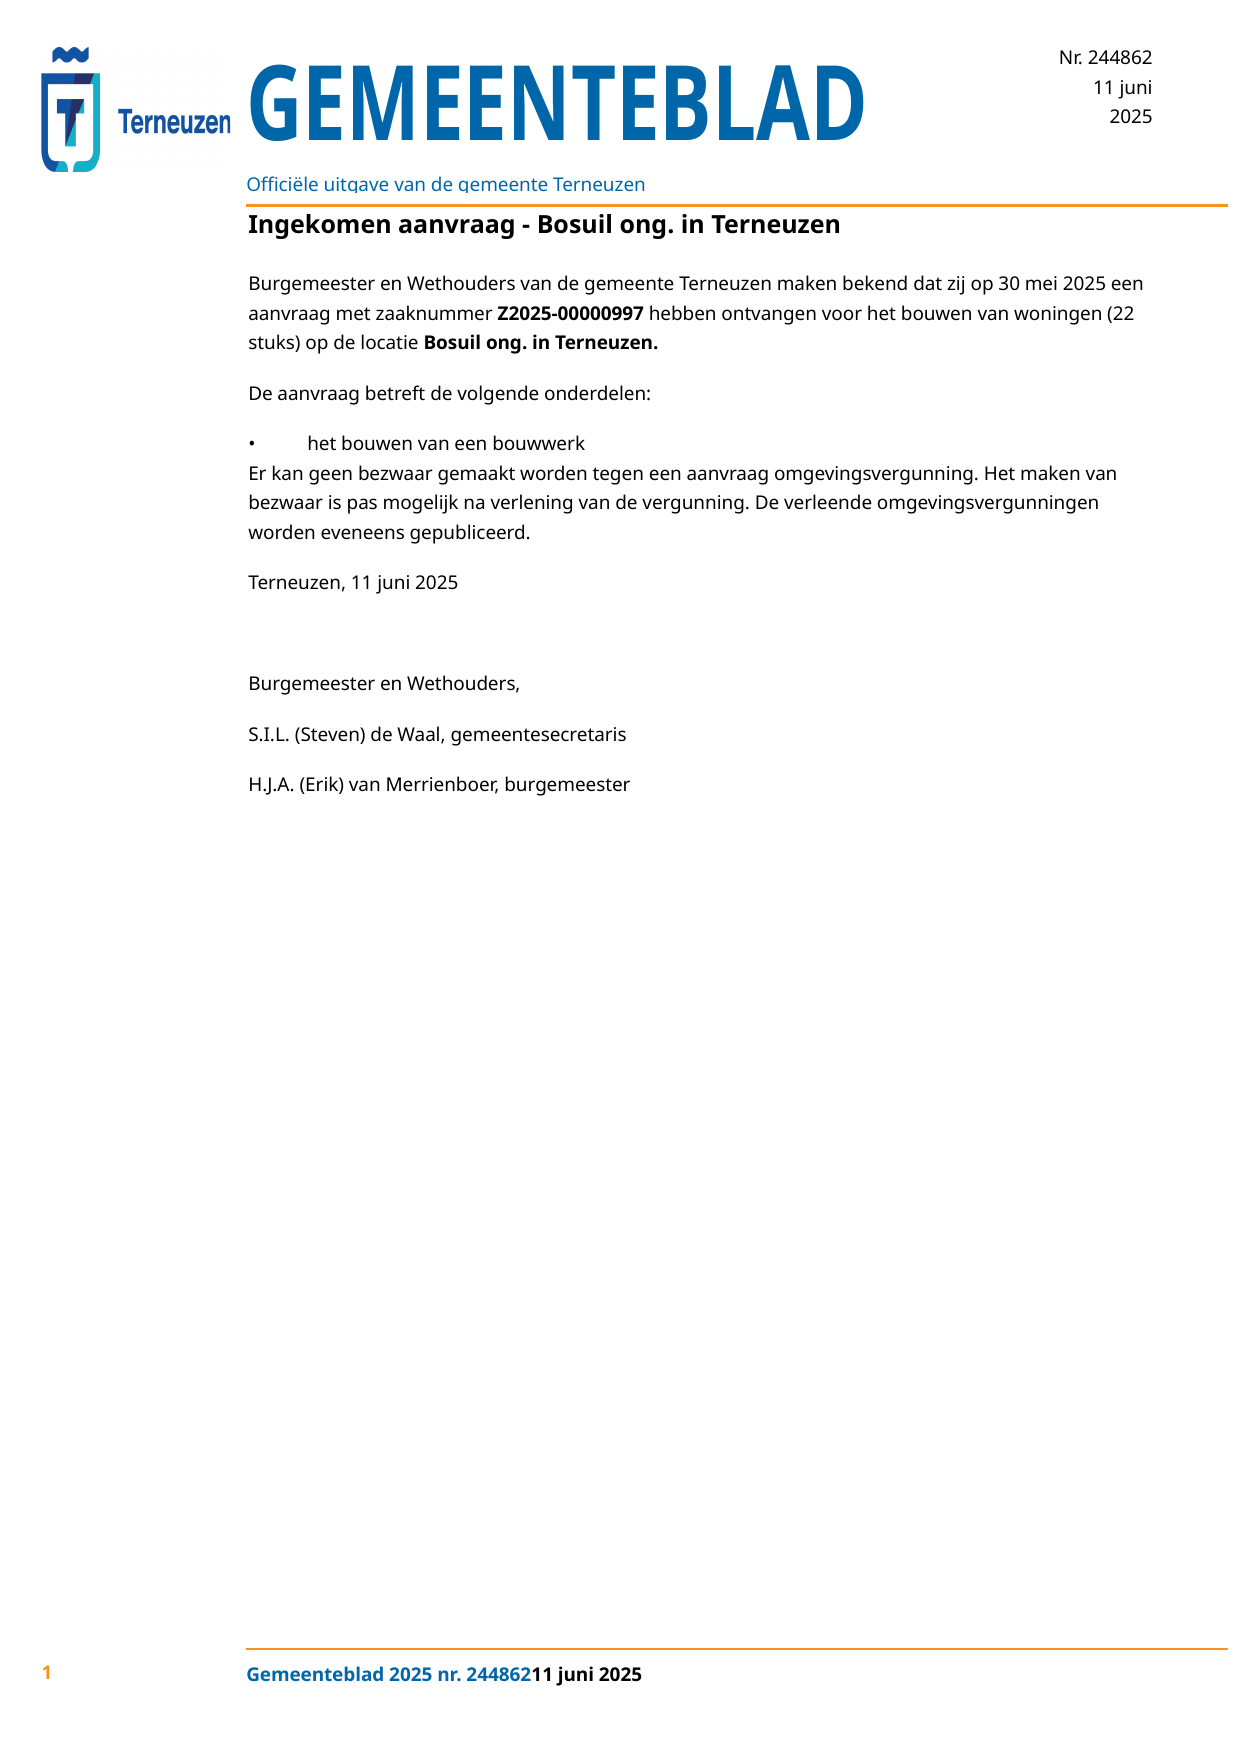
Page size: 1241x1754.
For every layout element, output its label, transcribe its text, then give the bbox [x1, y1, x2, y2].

text S.I.L. (Steven) de Waal, gemeentesecretaris [248, 721, 1152, 746]
picture [41, 47, 231, 172]
text De aanvraag betreft de volgende onderdelen: [248, 380, 1152, 406]
list het bouwen van een bouwwerk [248, 430, 1152, 456]
text Burgemeester en Wethouders, [248, 670, 1152, 696]
text Ingekomen aanvraag - Bosuil ong. in Terneuzen [248, 207, 1152, 241]
text Terneuzen, 11 juni 2025 [248, 569, 1152, 595]
text Burgemeester en Wethouders van de gemeente Terneuzen maken bekend dat zij op 30 mei 2025 een aanvraag met zaaknummer Z2025-00000997 hebben ontvangen voor het bouwen van woningen (22 stuks) op de locatie Bosuil ong. in Terneuzen. [248, 270, 1152, 355]
text Er kan geen bezwaar gemaakt worden tegen een aanvraag omgevingsvergunning. Het maken van bezwaar is pas mogelijk na verlening van de vergunning. De verleende omgevingsvergunningen worden eveneens gepubliceerd. [248, 460, 1152, 545]
text H.J.A. (Erik) van Merrienboer, burgemeester [248, 771, 1152, 797]
